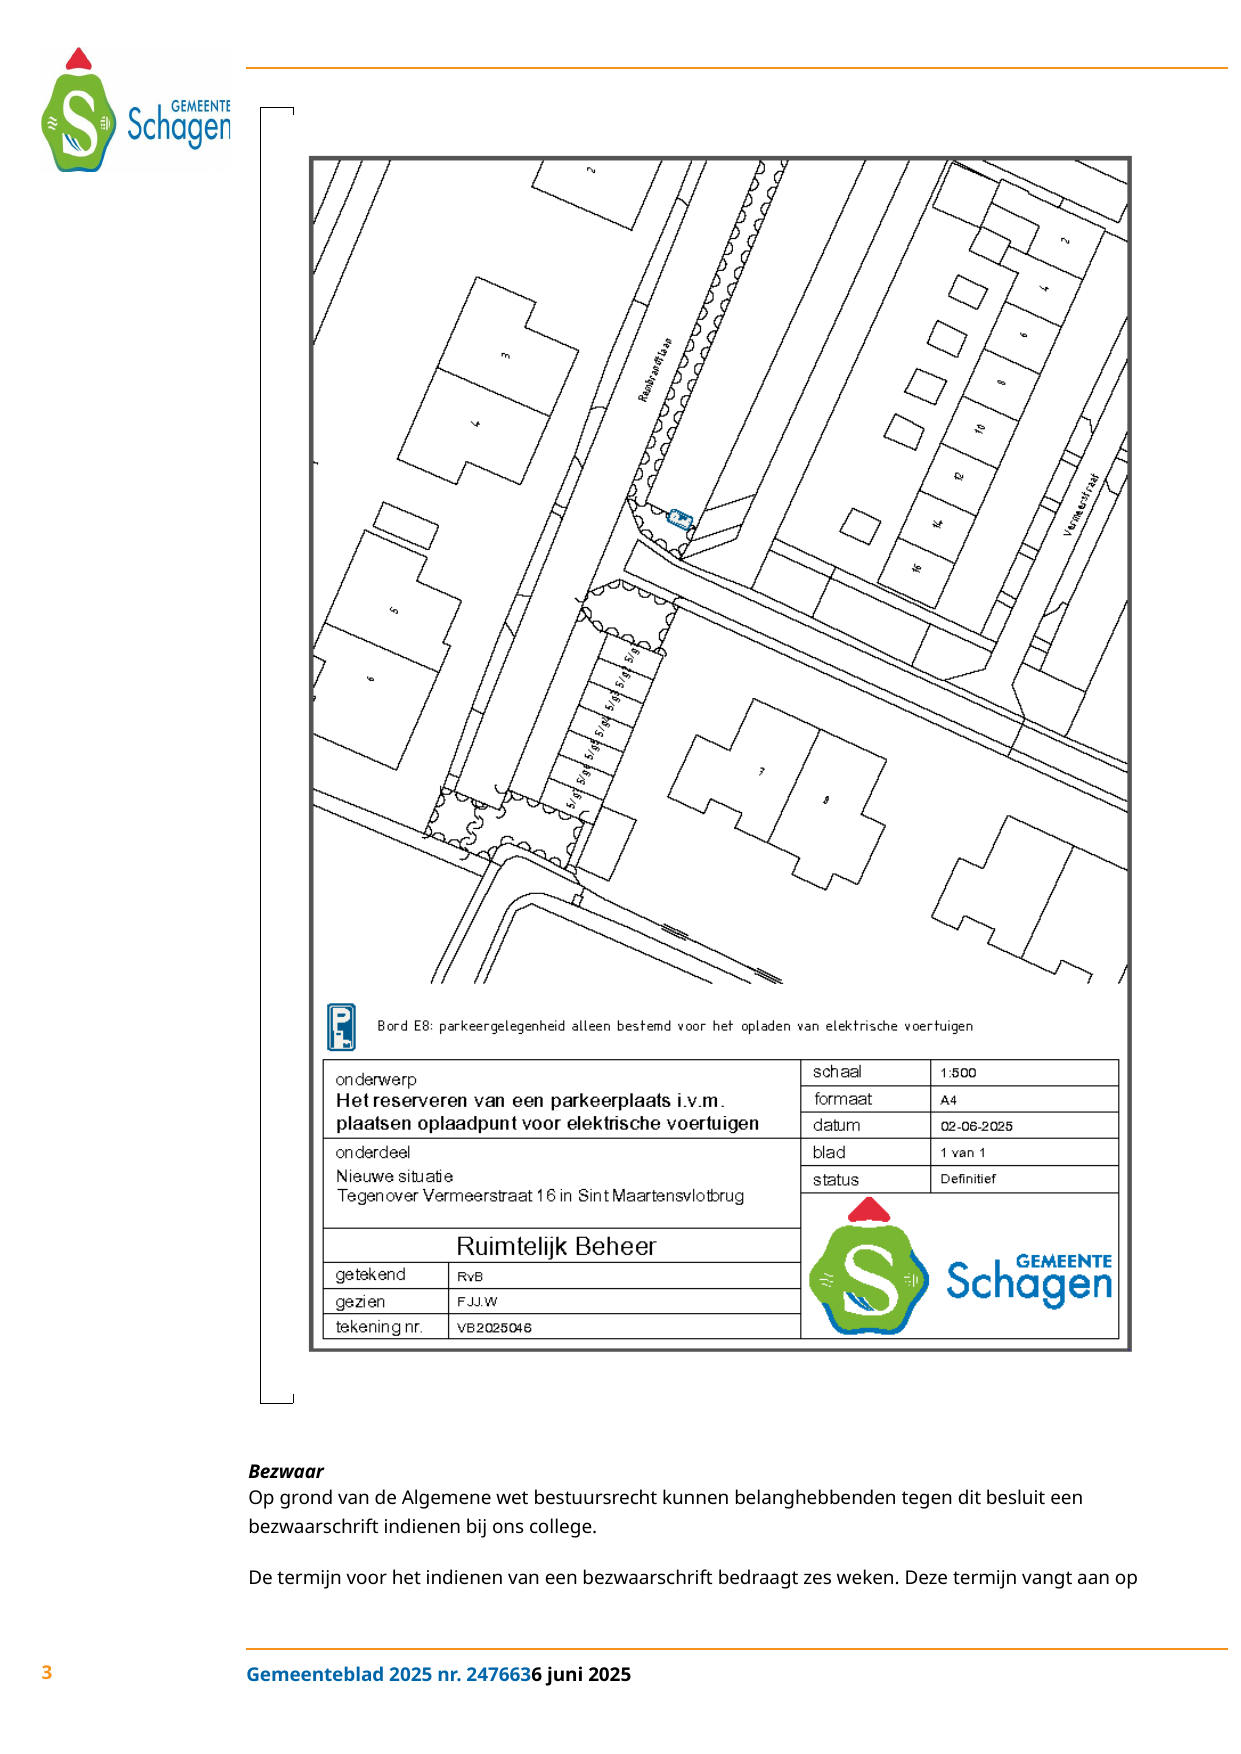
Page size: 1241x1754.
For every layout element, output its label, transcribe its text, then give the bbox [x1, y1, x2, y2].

text Op grond van de Algemene wet bestuursrecht kunnen belanghebbenden tegen dit besluit een bezwaarschrift indienen bij ons college. [248, 1484, 1152, 1539]
picture [41, 47, 231, 172]
text De termijn voor het indienen van een bezwaarschrift bedraagt zes weken. Deze termijn vangt aan op [248, 1564, 1152, 1590]
text Bezwaar [248, 1458, 1152, 1484]
picture [268, 115, 1173, 1394]
